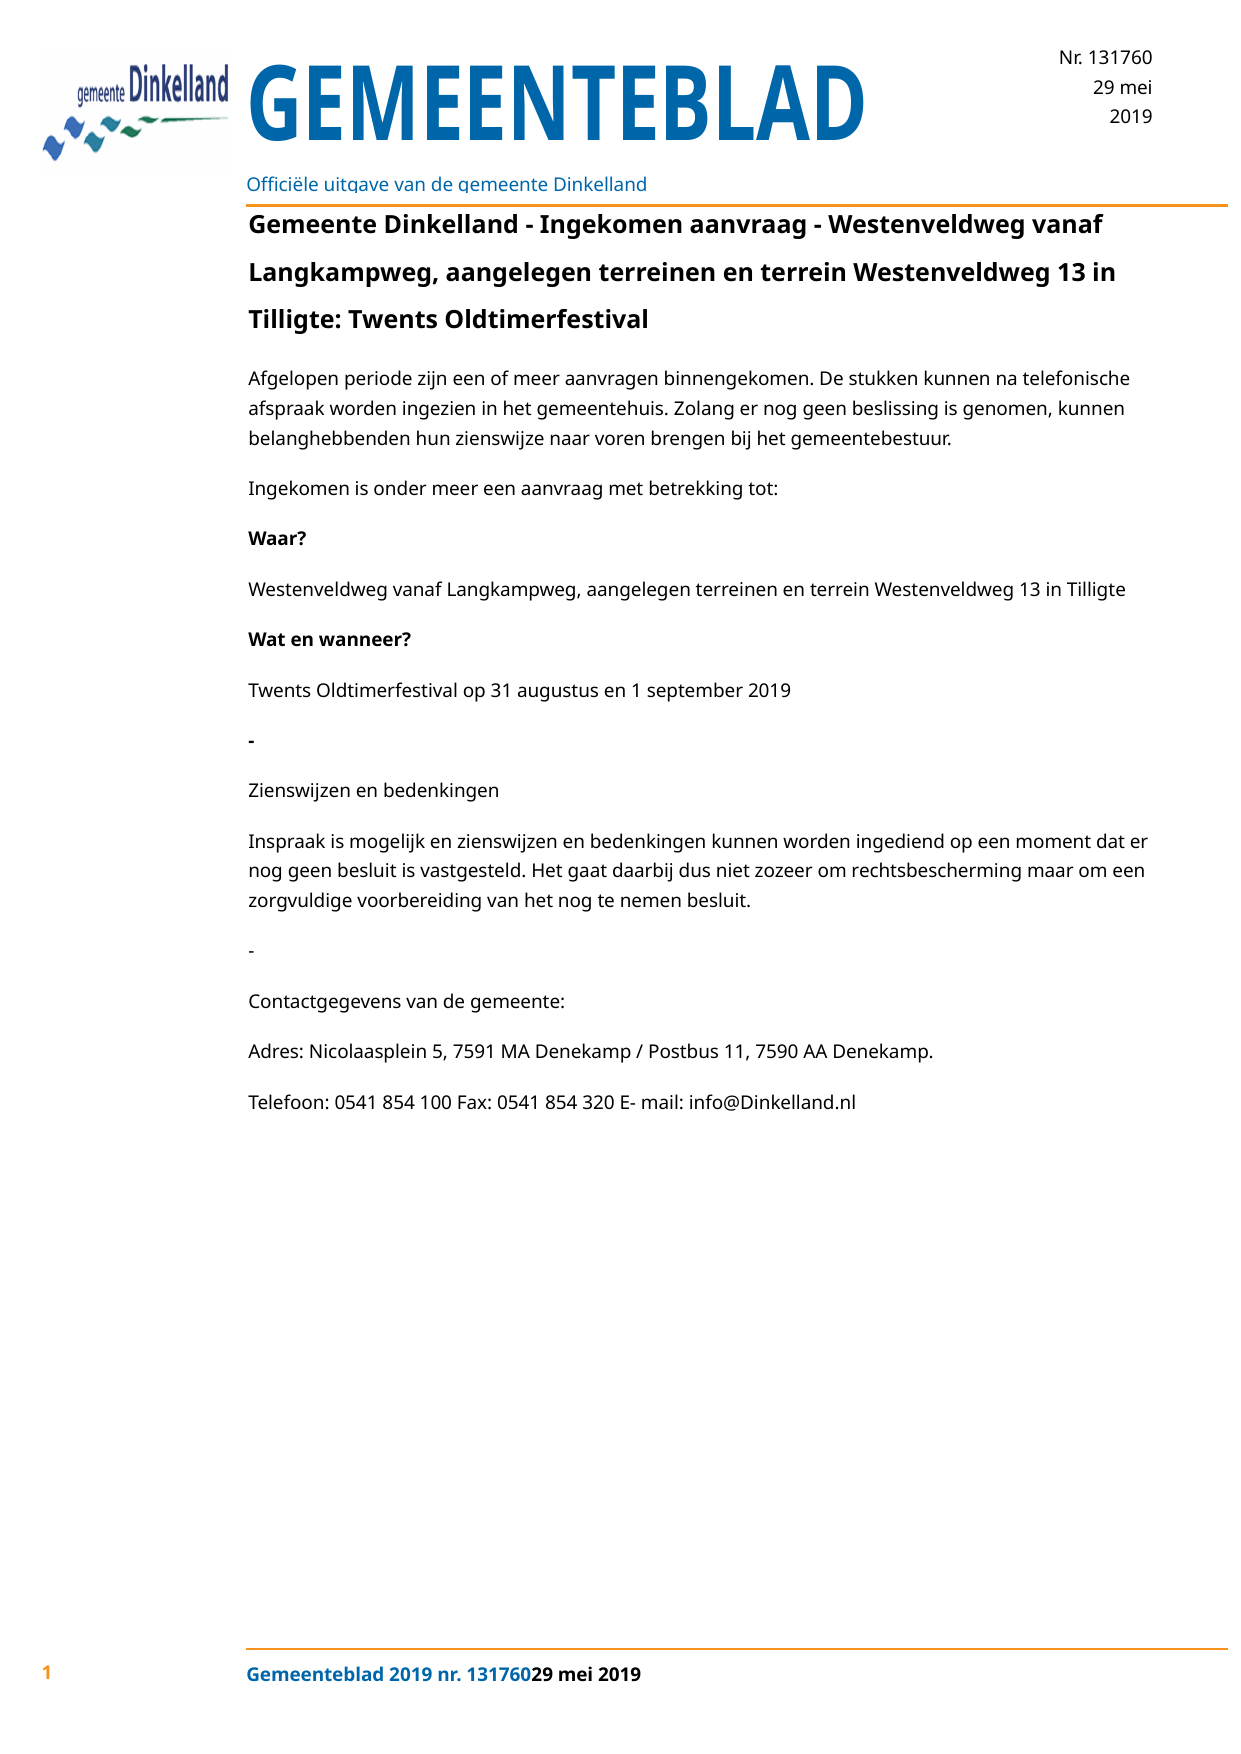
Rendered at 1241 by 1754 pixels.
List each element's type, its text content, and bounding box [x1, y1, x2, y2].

text Inspraak is mogelijk en zienswijzen en bedenkingen kunnen worden ingediend op een moment dat er nog geen besluit is vastgesteld. Het gaat daarbij dus niet zozeer om rechtsbescherming maar om een zorgvuldige voorbereiding van het nog te nemen besluit. [248, 828, 1152, 913]
text Zienswijzen en bedenkingen [248, 778, 1152, 803]
text Afgelopen periode zijn een of meer aanvragen binnengekomen. De stukken kunnen na telefonische afspraak worden ingezien in het gemeentehuis. Zolang er nog geen beslissing is genomen, kunnen belanghebbenden hun zienswijze naar voren brengen bij het gemeentebestuur. [248, 366, 1152, 450]
text Ingekomen is onder meer een aanvraag met betrekking tot: [248, 475, 1152, 501]
text - [248, 938, 1152, 963]
text Gemeente Dinkelland - Ingekomen aanvraag - Westenveldweg vanaf Langkampweg, aangelegen terreinen en terrein Westenveldweg 13 in Tilligte: Twents Oldtimerfestival [248, 207, 1152, 336]
picture [41, 47, 231, 172]
text Telefoon: 0541 854 100 Fax: 0541 854 320 E- mail: info@Dinkelland.nl [248, 1089, 1152, 1114]
text Waar? [248, 526, 1152, 551]
text Wat en wanneer? [248, 626, 1152, 652]
text Adres: Nicolaasplein 5, 7591 MA Denekamp / Postbus 11, 7590 AA Denekamp. [248, 1038, 1152, 1064]
text Twents Oldtimerfestival op 31 augustus en 1 september 2019 [248, 677, 1152, 702]
text - [248, 727, 1152, 753]
text Contactgegevens van de gemeente: [248, 988, 1152, 1014]
text Westenveldweg vanaf Langkampweg, aangelegen terreinen en terrein Westenveldweg 13 in Tilligte [248, 576, 1152, 602]
